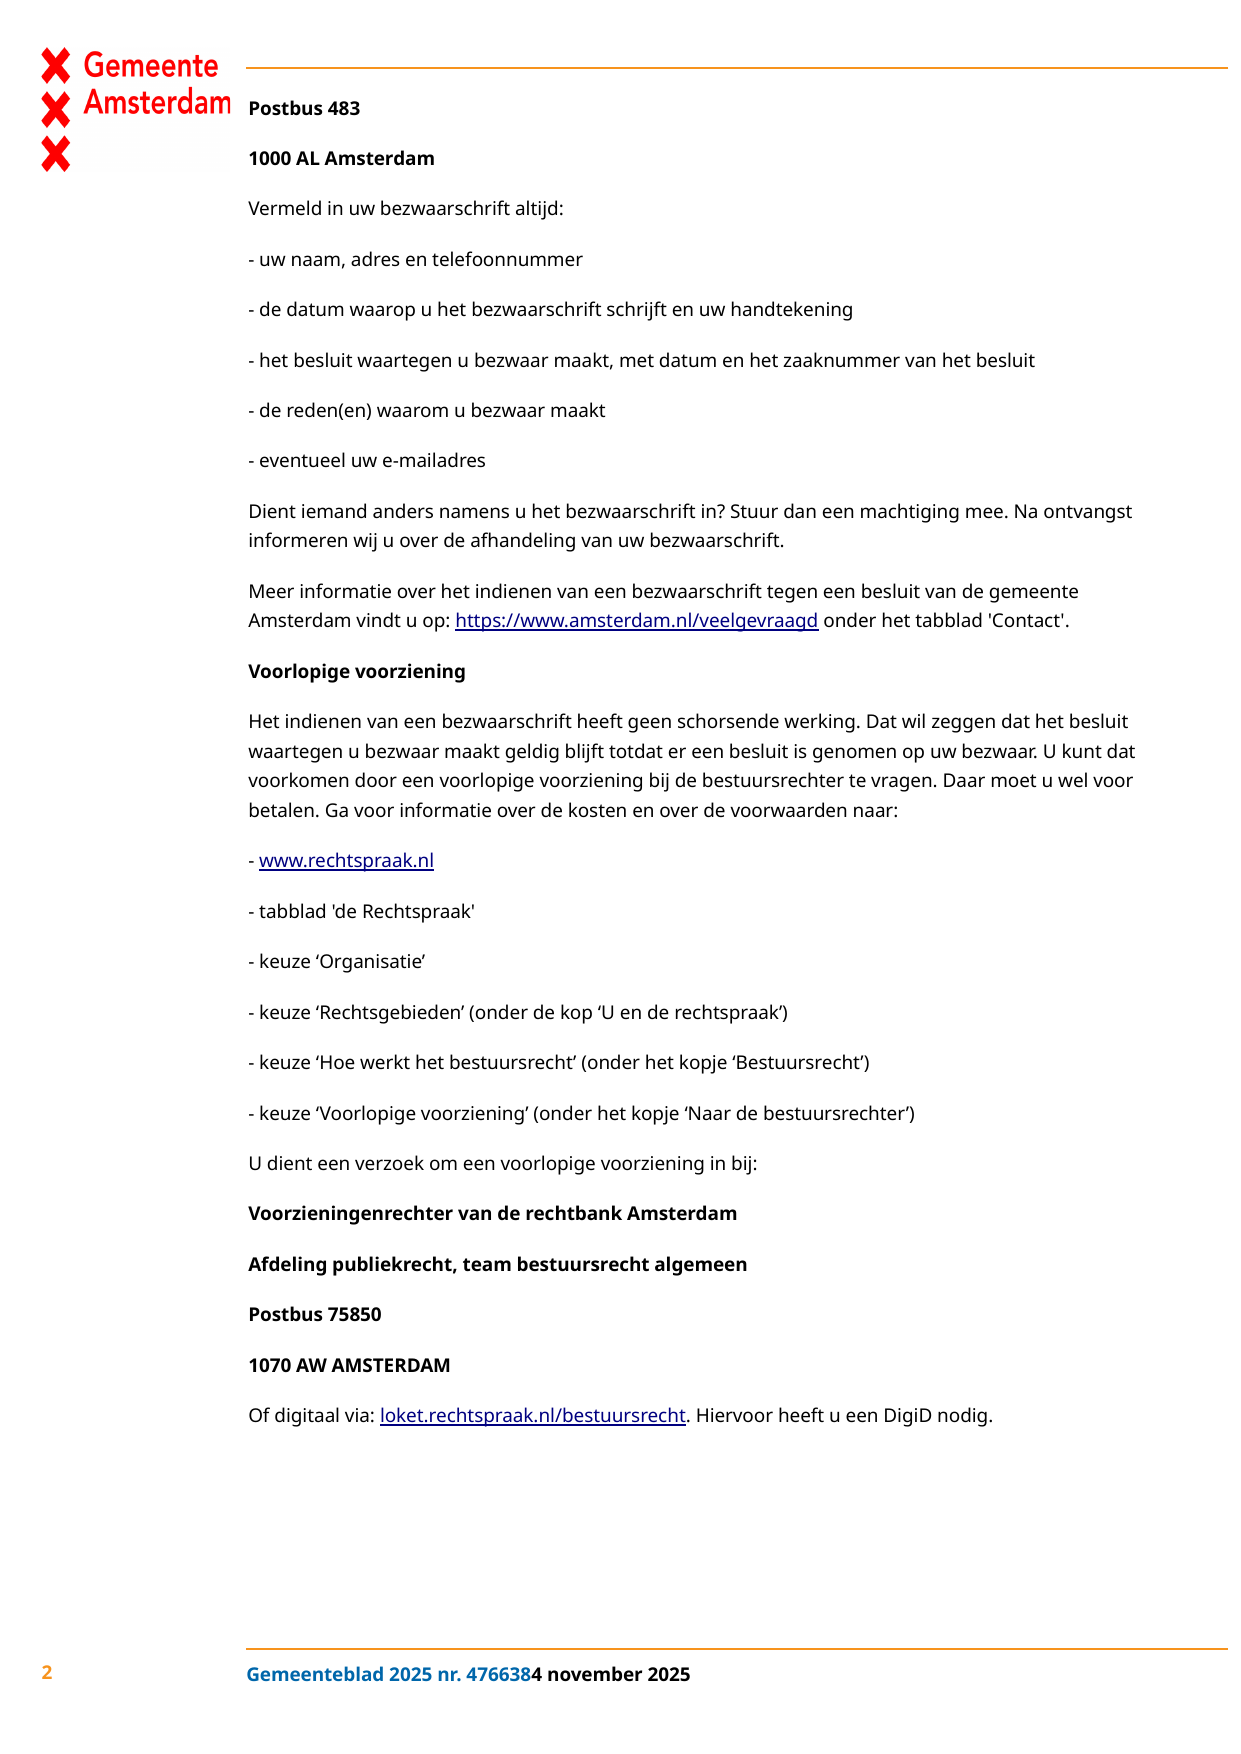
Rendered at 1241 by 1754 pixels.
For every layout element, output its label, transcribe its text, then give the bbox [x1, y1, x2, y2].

text - tabblad 'de Rechtspraak' [248, 898, 1152, 924]
text Of digitaal via: loket.rechtspraak.nl/bestuursrecht. Hiervoor heeft u een DigiD nodig. [248, 1402, 1152, 1428]
text Postbus 75850 [248, 1301, 1152, 1327]
text - de datum waarop u het bezwaarschrift schrijft en uw handtekening [248, 296, 1152, 322]
text - keuze ‘Organisatie’ [248, 948, 1152, 974]
picture [41, 47, 231, 172]
text Vermeld in uw bezwaarschrift altijd: [248, 196, 1152, 221]
text U dient een verzoek om een voorlopige voorziening in bij: [248, 1150, 1152, 1176]
text 1070 AW AMSTERDAM [248, 1352, 1152, 1378]
text Postbus 483 [248, 95, 1152, 121]
text - keuze ‘Voorlopige voorziening’ (onder het kopje ‘Naar de bestuursrechter’) [248, 1100, 1152, 1126]
text - het besluit waartegen u bezwaar maakt, met datum en het zaaknummer van het besluit [248, 347, 1152, 373]
text Dient iemand anders namens u het bezwaarschrift in? Stuur dan een machtiging mee. Na ontvangst informeren wij u over de afhandeling van uw bezwaarschrift. [248, 498, 1152, 553]
text - keuze ‘Hoe werkt het bestuursrecht’ (onder het kopje ‘Bestuursrecht’) [248, 1049, 1152, 1075]
text - keuze ‘Rechtsgebieden’ (onder de kop ‘U en de rechtspraak’) [248, 999, 1152, 1025]
text - uw naam, adres en telefoonnummer [248, 246, 1152, 272]
text - eventueel uw e-mailadres [248, 448, 1152, 473]
text Voorzieningenrechter van de rechtbank Amsterdam [248, 1201, 1152, 1226]
text - www.rechtspraak.nl [248, 848, 1152, 873]
text 1000 AL Amsterdam [248, 145, 1152, 171]
text Afdeling publiekrecht, team bestuursrecht algemeen [248, 1251, 1152, 1277]
text - de reden(en) waarom u bezwaar maakt [248, 397, 1152, 423]
text Voorlopige voorziening [248, 658, 1152, 684]
text Het indienen van een bezwaarschrift heeft geen schorsende werking. Dat wil zeggen dat het besluit waartegen u bezwaar maakt geldig blijft totdat er een besluit is genomen op uw bezwaar. U kunt dat voorkomen door een voorlopige voorziening bij de bestuursrechter te vragen. Daar moet u wel voor betalen. Ga voor informatie over de kosten en over de voorwaarden naar: [248, 708, 1152, 823]
text Meer informatie over het indienen van een bezwaarschrift tegen een besluit van de gemeente Amsterdam vindt u op: https://www.amsterdam.nl/veelgevraagd onder het tabblad 'Contact'. [248, 578, 1152, 633]
